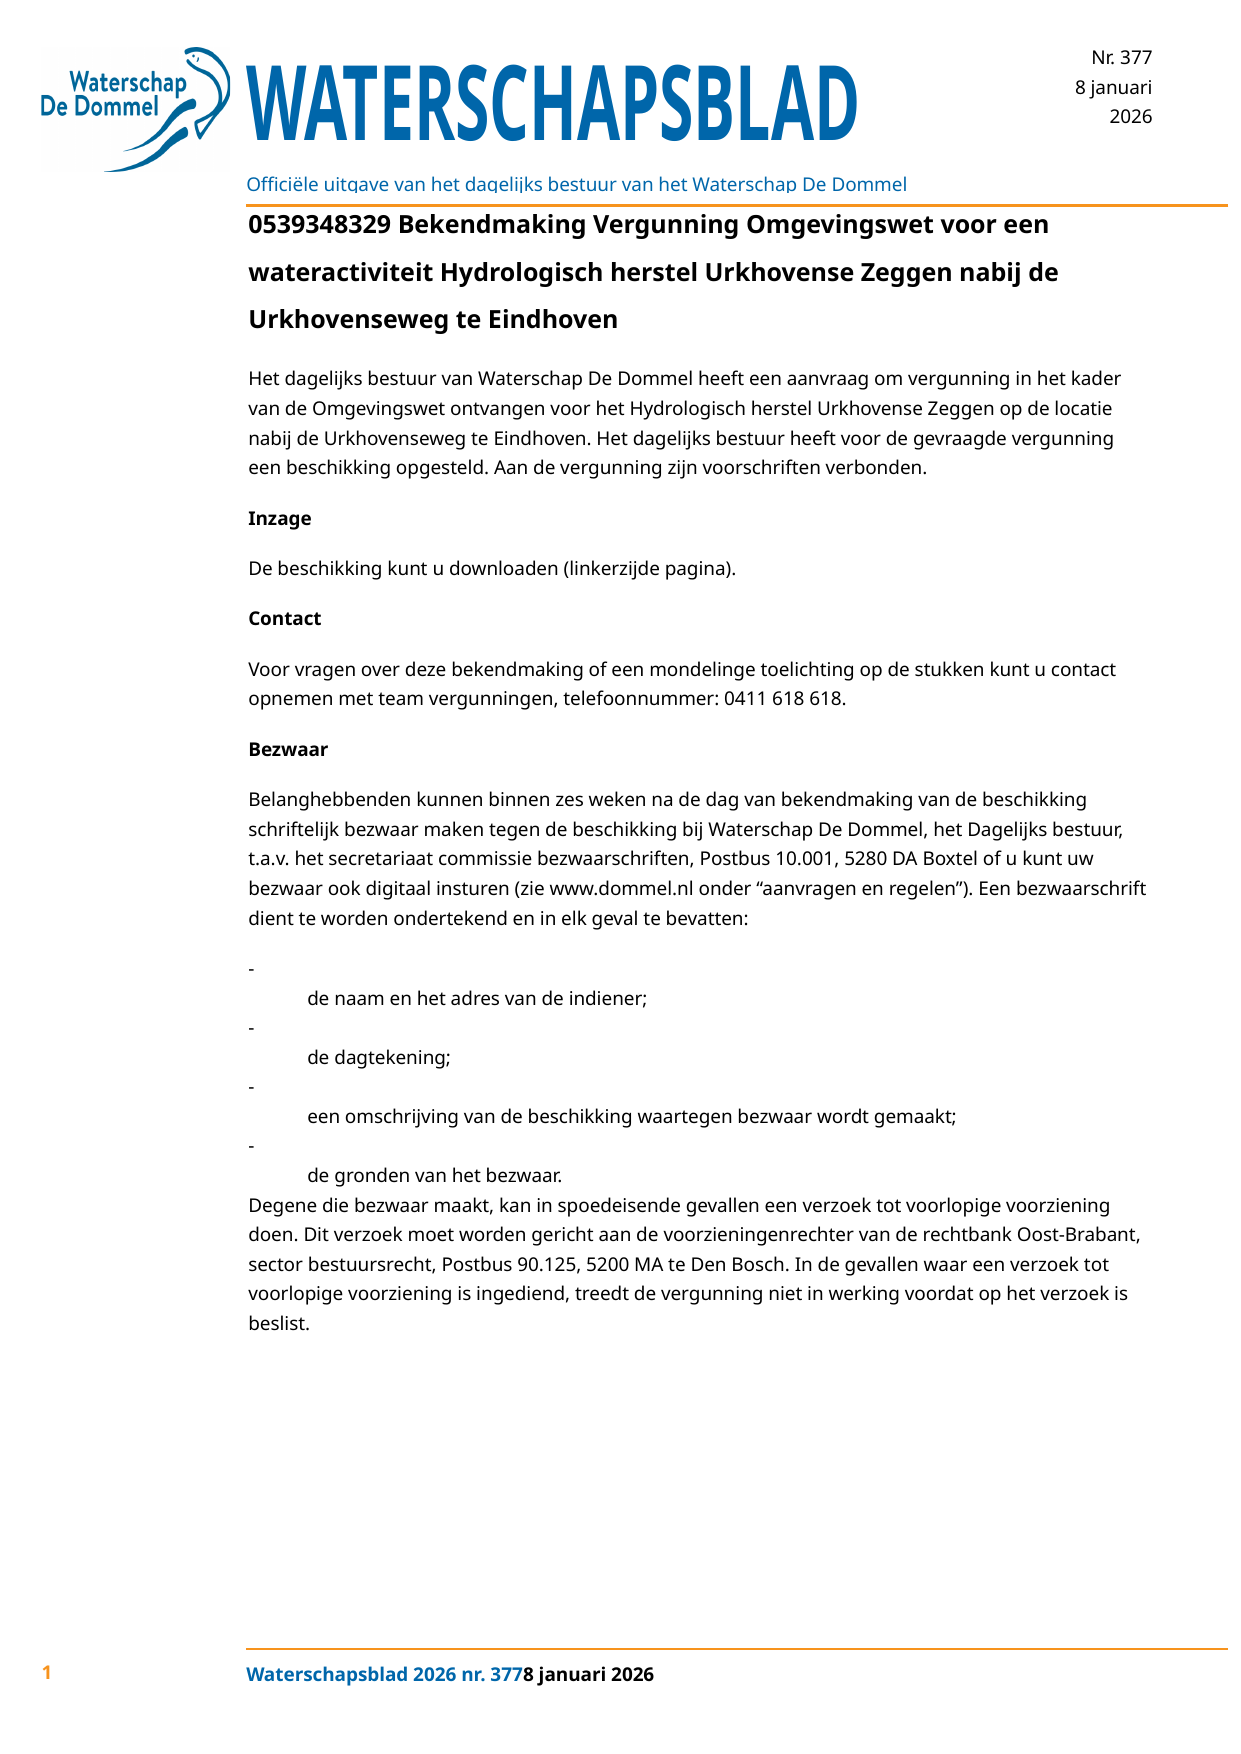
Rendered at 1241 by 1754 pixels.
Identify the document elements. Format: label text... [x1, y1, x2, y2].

picture [45, 99, 51, 111]
list de naam en het adres van de indiener; [248, 985, 1152, 1010]
picture [41, 47, 231, 172]
list de gronden van het bezwaar. [248, 1162, 1152, 1188]
text Voor vragen over deze bekendmaking of een mondelinge toelichting op de stukken kunt u contact opnemen met team vergunningen, telefoonnummer: 0411 618 618. [248, 656, 1152, 711]
text Inzage [248, 505, 1152, 530]
text De beschikking kunt u downloaden (linkerzijde pagina). [248, 555, 1152, 581]
text Bezwaar [248, 736, 1152, 762]
picture [198, 118, 210, 131]
text Belanghebbenden kunnen binnen zes weken na de dag van bekendmaking van de beschikking schriftelijk bezwaar maken tegen de beschikking bij Waterschap De Dommel, het Dagelijks bestuur, t.a.v. het secretariaat commissie bezwaarschriften, Postbus 10.001, 5280 DA Boxtel of u kunt uw bezwaar ook digitaal insturen (zie www.dommel.nl onder “aanvragen en regelen”). Een bezwaarschrift dient te worden ondertekend en in elk geval te bevatten: [248, 786, 1152, 930]
list de dagtekening; [248, 1044, 1152, 1069]
text Degene die bezwaar maakt, kan in spoedeisende gevallen een verzoek tot voorlopige voorziening doen. Dit verzoek moet worden gericht aan de voorzieningenrechter van de rechtbank Oost-Brabant, sector bestuursrecht, Postbus 90.125, 5200 MA te Den Bosch. In de gevallen waar een verzoek tot voorlopige voorziening is ingediend, treedt de vergunning niet in werking voordat op het verzoek is beslist. [248, 1192, 1152, 1336]
list een omschrijving van de beschikking waartegen bezwaar wordt gemaakt; [248, 1103, 1152, 1129]
text Contact [248, 606, 1152, 631]
text 0539348329 Bekendmaking Vergunning Omgevingswet voor een wateractiviteit Hydrologisch herstel Urkhovense Zeggen nabij de Urkhovenseweg te Eindhoven [248, 207, 1152, 336]
picture [204, 47, 231, 76]
text Het dagelijks bestuur van Waterschap De Dommel heeft een aanvraag om vergunning in het kader van de Omgevingswet ontvangen voor het Hydrologisch herstel Urkhovense Zeggen op de locatie nabij de Urkhovenseweg te Eindhoven. Het dagelijks bestuur heeft voor de gevraagde vergunning een beschikking opgesteld. Aan de vergunning zijn voorschriften verbonden. [248, 366, 1152, 480]
